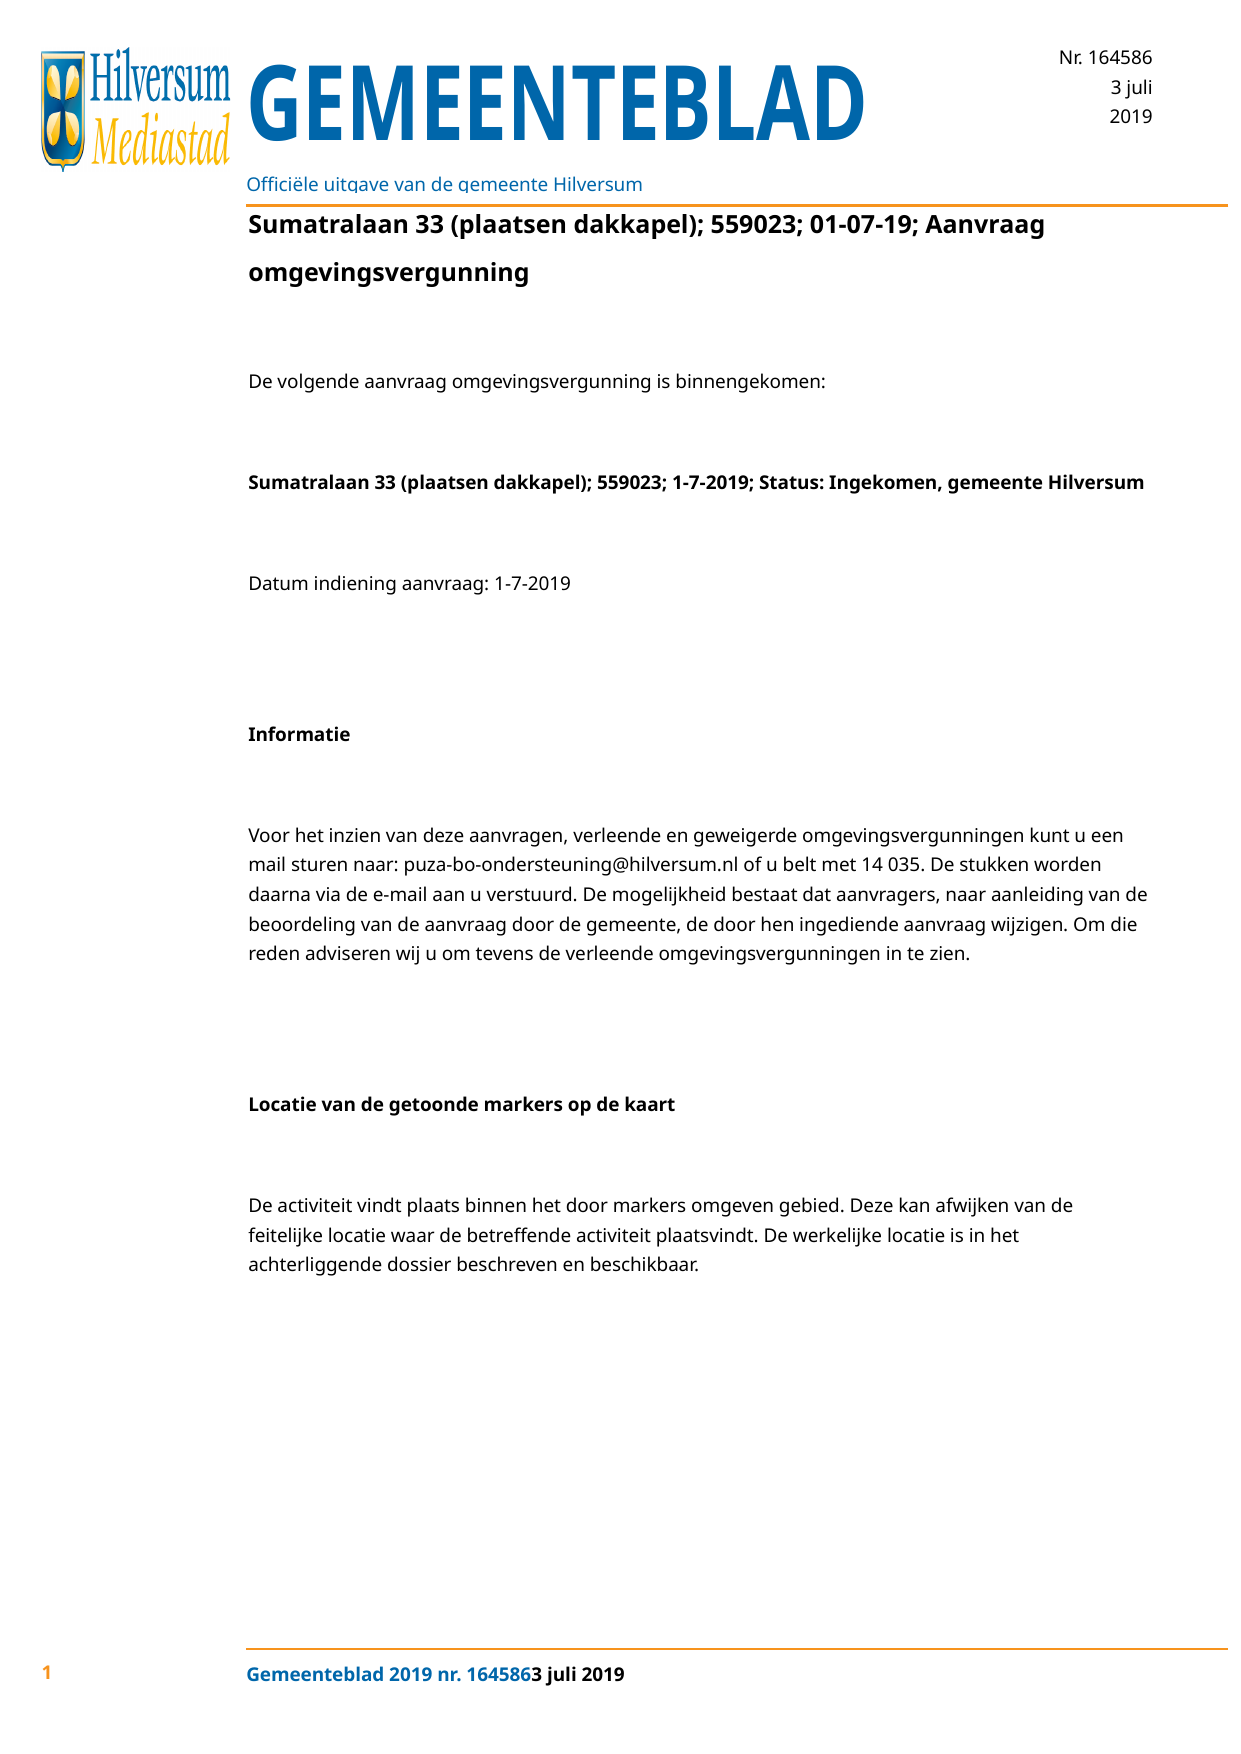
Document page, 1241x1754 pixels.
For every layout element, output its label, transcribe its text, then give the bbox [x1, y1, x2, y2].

text Sumatralaan 33 (plaatsen dakkapel); 559023; 01-07-19; Aanvraag omgevingsvergunning [248, 207, 1152, 288]
text De activiteit vindt plaats binnen het door markers omgeven gebied. Deze kan afwijken van de feitelijke locatie waar de betreffende activiteit plaatsvindt. De werkelijke locatie is in het achterliggende dossier beschreven en beschikbaar. [248, 1192, 1152, 1277]
text De volgende aanvraag omgevingsvergunning is binnengekomen: [248, 368, 1152, 394]
text Locatie van de getoonde markers op de kaart [248, 1092, 1152, 1117]
text Voor het inzien van deze aanvragen, verleende en geweigerde omgevingsvergunningen kunt u een mail sturen naar: puza-bo-ondersteuning@hilversum.nl of u belt met 14 035. De stukken worden daarna via de e-mail aan u verstuurd. De mogelijkheid bestaat dat aanvragers, naar aanleiding van de beoordeling van de aanvraag door de gemeente, de door hen ingediende aanvraag wijzigen. Om die reden adviseren wij u om tevens de verleende omgevingsvergunningen in te zien. [248, 822, 1152, 966]
picture [41, 47, 231, 172]
text Sumatralaan 33 (plaatsen dakkapel); 559023; 1-7-2019; Status: Ingekomen, gemeente Hilversum [248, 469, 1152, 495]
text Datum indiening aanvraag: 1-7-2019 [248, 570, 1152, 596]
text Informatie [248, 721, 1152, 747]
